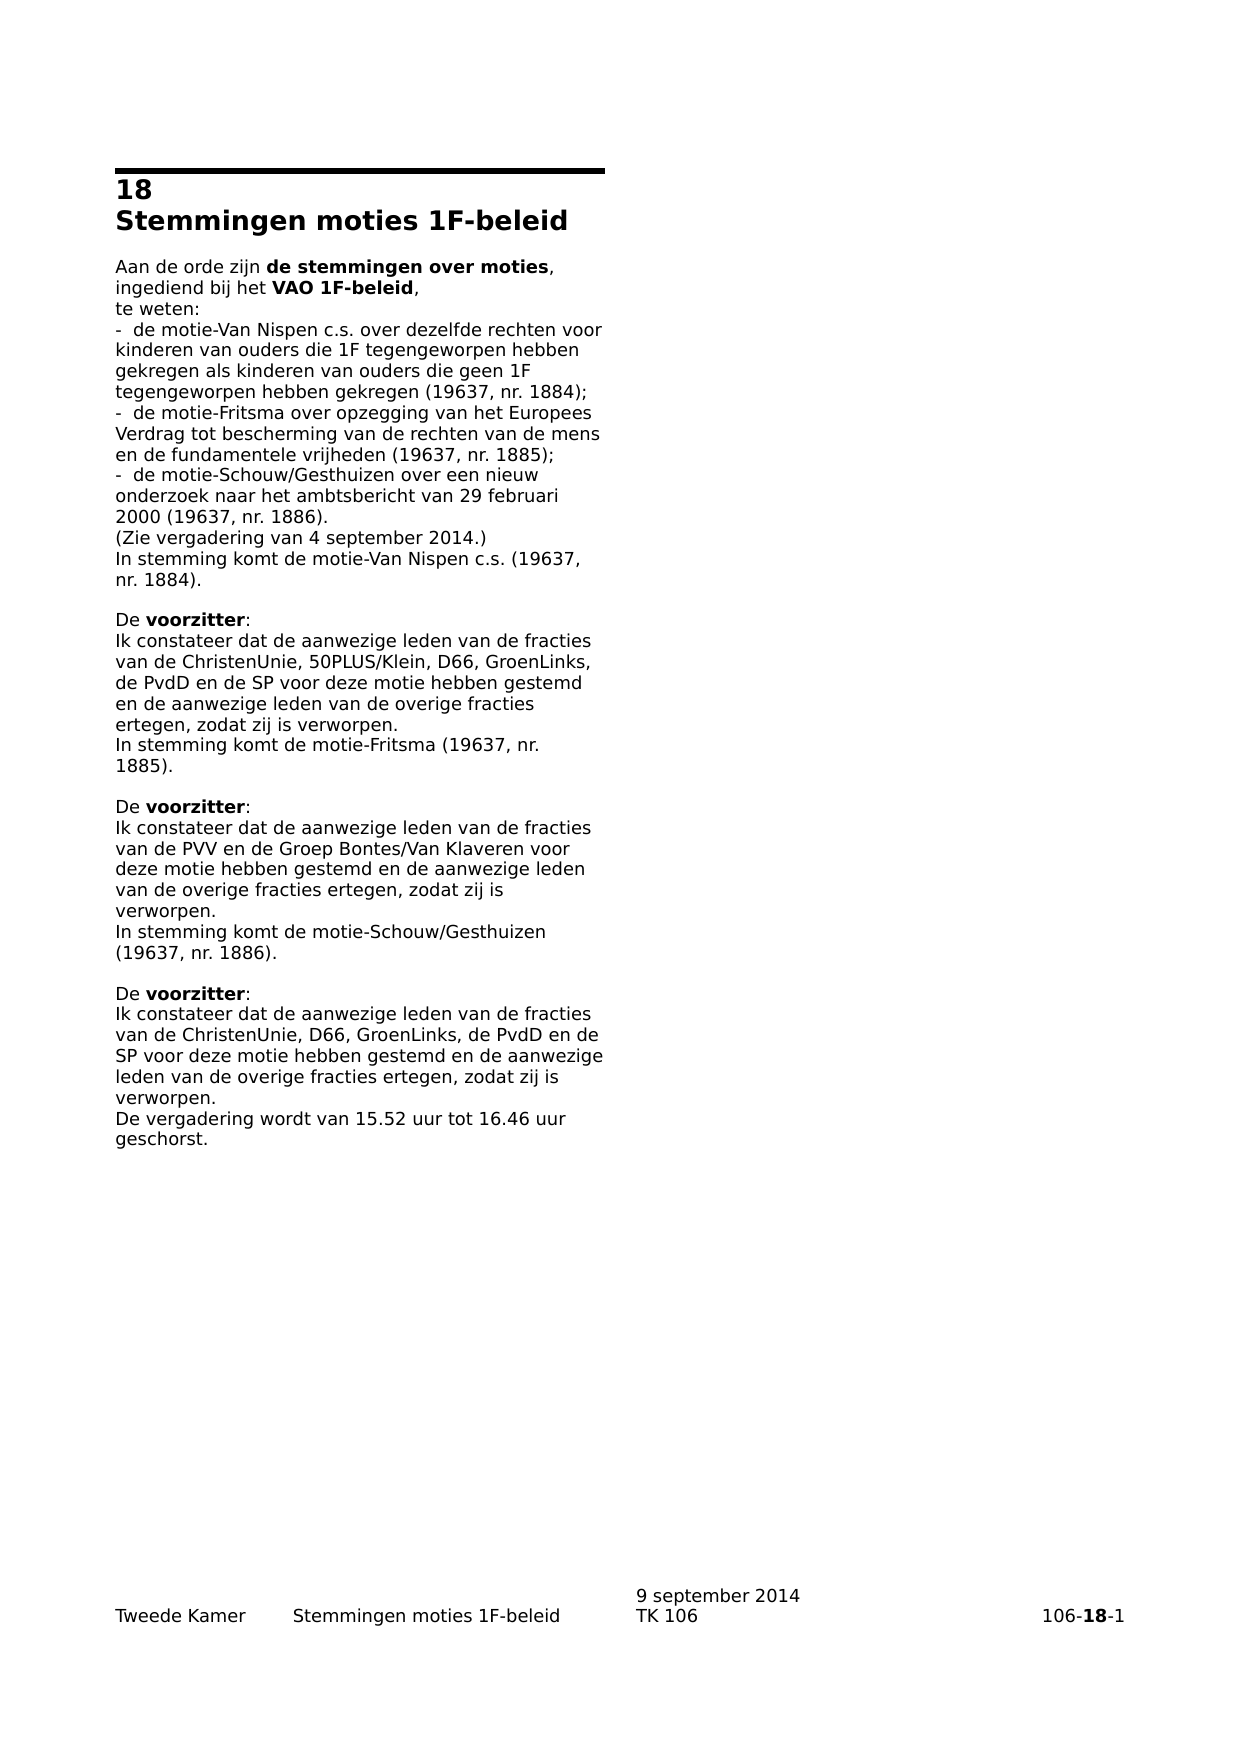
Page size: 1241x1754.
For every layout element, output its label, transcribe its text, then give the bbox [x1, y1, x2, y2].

list de motie-Schouw/Gesthuizen over een nieuw onderzoek naar het ambtsbericht van 29 februari 2000 (19637, nr. 1886). [115, 465, 605, 528]
text In stemming komt de motie-Fritsma (19637, nr. 1885). [115, 735, 605, 777]
text Ik constateer dat de aanwezige leden van de fracties van de ChristenUnie, D66, GroenLinks, de PvdD en de SP voor deze motie hebben gestemd en de aanwezige leden van de overige fracties ertegen, zodat zij is verworpen. [115, 1004, 605, 1108]
text (Zie vergadering van 4 september 2014.) [115, 528, 605, 548]
text Ik constateer dat de aanwezige leden van de fracties van de ChristenUnie, 50PLUS/Klein, D66, GroenLinks, de PvdD en de SP voor deze motie hebben gestemd en de aanwezige leden van de overige fracties ertegen, zodat zij is verworpen. [115, 631, 605, 735]
text De voorzitter: [115, 983, 605, 1004]
text Aan de orde zijn de stemmingen over moties, ingediend bij het VAO 1F-beleid, [115, 257, 605, 298]
text Ik constateer dat de aanwezige leden van de fracties van de PVV en de Groep Bontes/Van Klaveren voor deze motie hebben gestemd en de aanwezige leden van de overige fracties ertegen, zodat zij is verworpen. [115, 817, 605, 922]
list de motie-Van Nispen c.s. over dezelfde rechten voor kinderen van ouders die 1F tegengeworpen hebben gekregen als kinderen van ouders die geen 1F tegengeworpen hebben gekregen (19637, nr. 1884); [115, 319, 605, 403]
text De voorzitter: [115, 610, 605, 631]
list de motie-Fritsma over opzegging van het Europees Verdrag tot bescherming van de rechten van de mens en de fundamentele vrijheden (19637, nr. 1885); [115, 403, 605, 465]
text te weten: [115, 298, 605, 319]
text In stemming komt de motie-Van Nispen c.s. (19637, nr. 1884). [115, 548, 605, 590]
text De vergadering wordt van 15.52 uur tot 16.46 uur geschorst. [115, 1108, 605, 1150]
text De voorzitter: [115, 797, 605, 817]
title 18 Stemmingen moties 1F-beleid [115, 174, 605, 237]
text In stemming komt de motie-Schouw/Gesthuizen (19637, nr. 1886). [115, 922, 605, 963]
